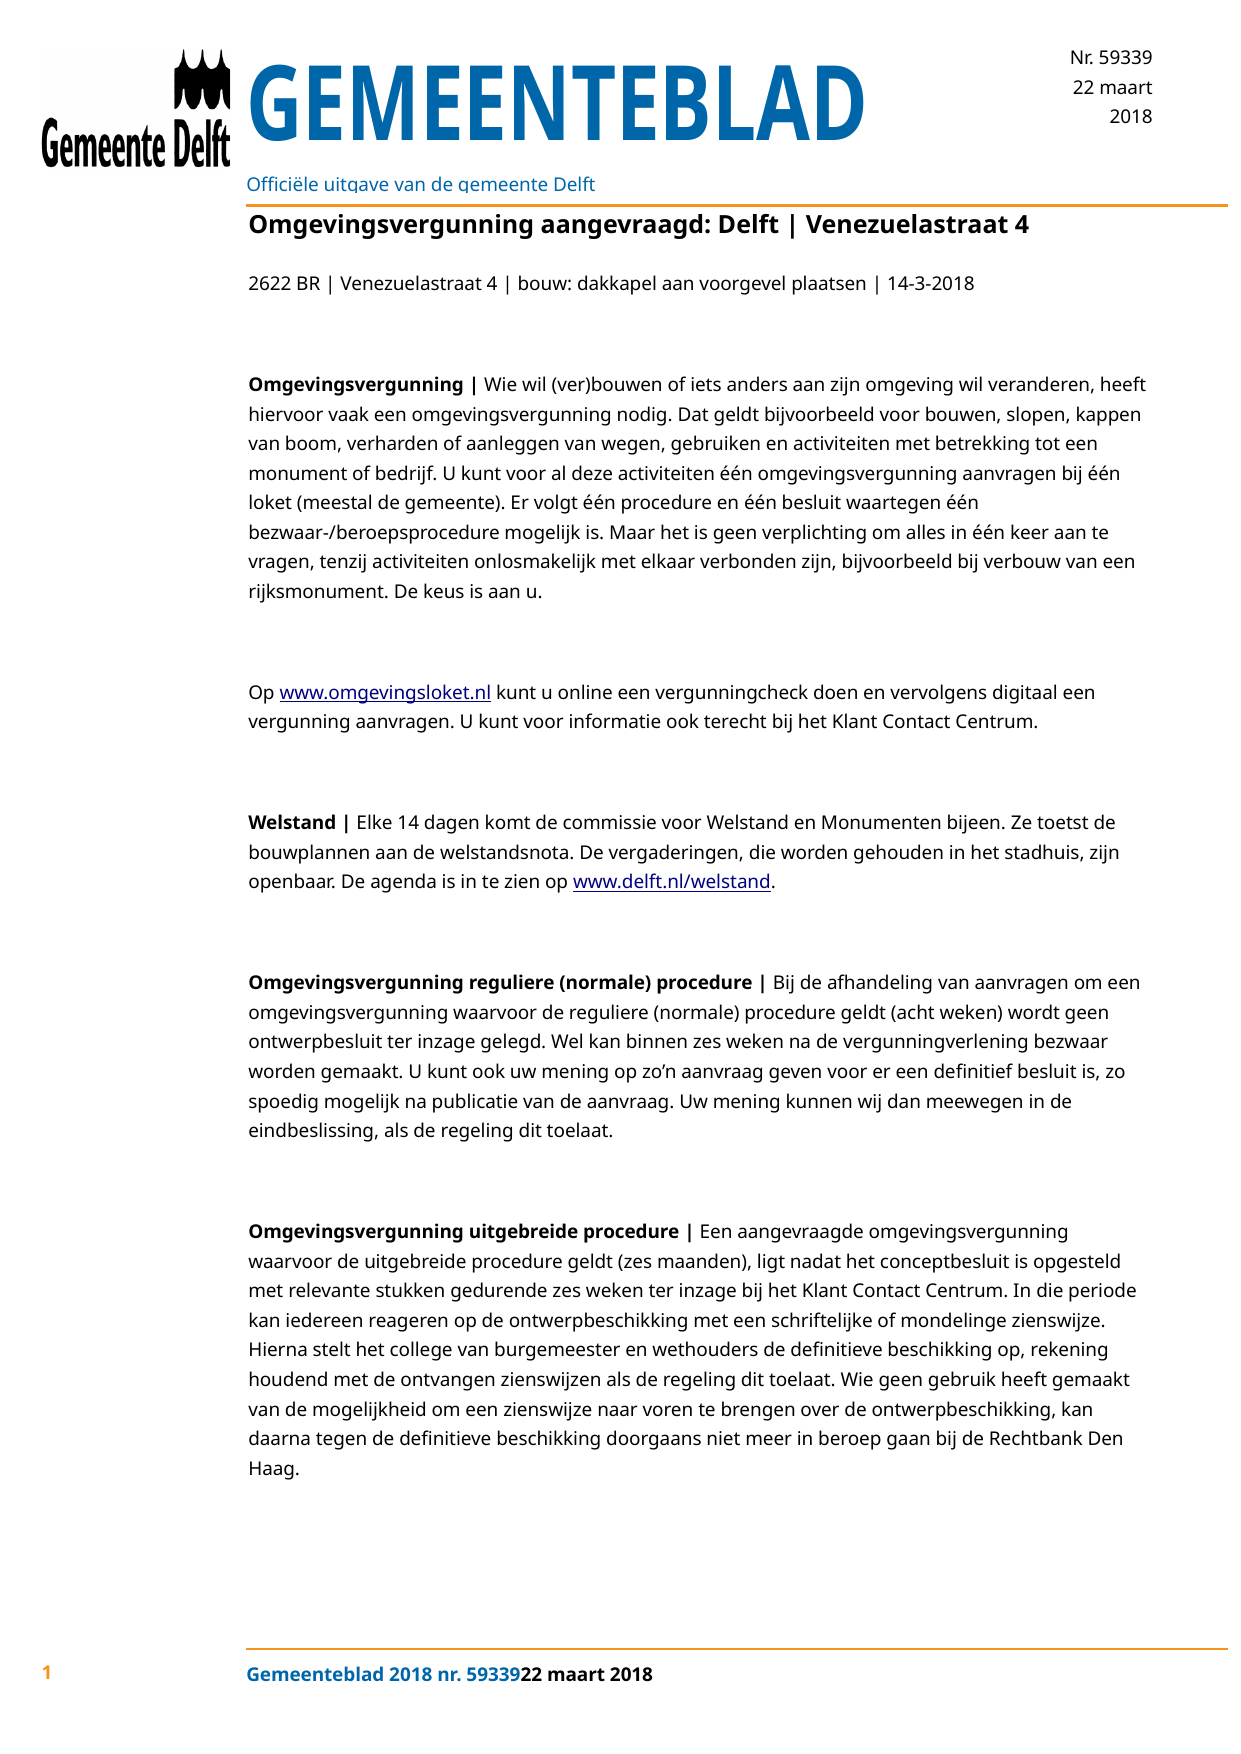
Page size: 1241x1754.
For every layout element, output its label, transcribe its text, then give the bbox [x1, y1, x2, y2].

text Omgevingsvergunning aangevraagd: Delft | Venezuelastraat 4 [248, 207, 1152, 241]
text Omgevingsvergunning | Wie wil (ver)bouwen of iets anders aan zijn omgeving wil veranderen, heeft hiervoor vaak een omgevingsvergunning nodig. Dat geldt bijvoorbeeld voor bouwen, slopen, kappen van boom, verharden of aanleggen van wegen, gebruiken en activiteiten met betrekking tot een monument of bedrijf. U kunt voor al deze activiteiten één omgevingsvergunning aanvragen bij één loket (meestal de gemeente). Er volgt één procedure en één besluit waartegen één bezwaar-/beroepsprocedure mogelijk is. Maar het is geen verplichting om alles in één keer aan te vragen, tenzij activiteiten onlosmakelijk met elkaar verbonden zijn, bijvoorbeeld bij verbouw van een rijksmonument. De keus is aan u. [248, 371, 1152, 604]
text 2622 BR | Venezuelastraat 4 | bouw: dakkapel aan voorgevel plaatsen | 14-3-2018 [248, 270, 1152, 296]
text Omgevingsvergunning reguliere (normale) procedure | Bij de afhandeling van aanvragen om een omgevingsvergunning waarvoor de reguliere (normale) procedure geldt (acht weken) wordt geen ontwerpbesluit ter inzage gelegd. Wel kan binnen zes weken na de vergunningverlening bezwaar worden gemaakt. U kunt ook uw mening op zo’n aanvraag geven voor er een definitief besluit is, zo spoedig mogelijk na publicatie van de aanvraag. Uw mening kunnen wij dan meewegen in de eindbeslissing, als de regeling dit toelaat. [248, 969, 1152, 1143]
text Op www.omgevingsloket.nl kunt u online een vergunningcheck doen en vervolgens digitaal een vergunning aanvragen. U kunt voor informatie ook terecht bij het Klant Contact Centrum. [248, 679, 1152, 734]
text Omgevingsvergunning uitgebreide procedure | Een aangevraagde omgevingsvergunning waarvoor de uitgebreide procedure geldt (zes maanden), ligt nadat het conceptbesluit is opgesteld met relevante stukken gedurende zes weken ter inzage bij het Klant Contact Centrum. In die periode kan iedereen reageren op de ontwerpbeschikking met een schriftelijke of mondelinge zienswijze. Hierna stelt het college van burgemeester en wethouders de definitieve beschikking op, rekening houdend met de ontvangen zienswijzen als de regeling dit toelaat. Wie geen gebruik heeft gemaakt van de mogelijkheid om een zienswijze naar voren te brengen over de ontwerpbeschikking, kan daarna tegen de definitieve beschikking doorgaans niet meer in beroep gaan bij de Rechtbank Den Haag. [248, 1218, 1152, 1481]
text Welstand | Elke 14 dagen komt de commissie voor Welstand en Monumenten bijeen. Ze toetst de bouwplannen aan de welstandsnota. De vergaderingen, die worden gehouden in het stadhuis, zijn openbaar. De agenda is in te zien op www.delft.nl/welstand. [248, 809, 1152, 894]
picture [41, 47, 231, 172]
